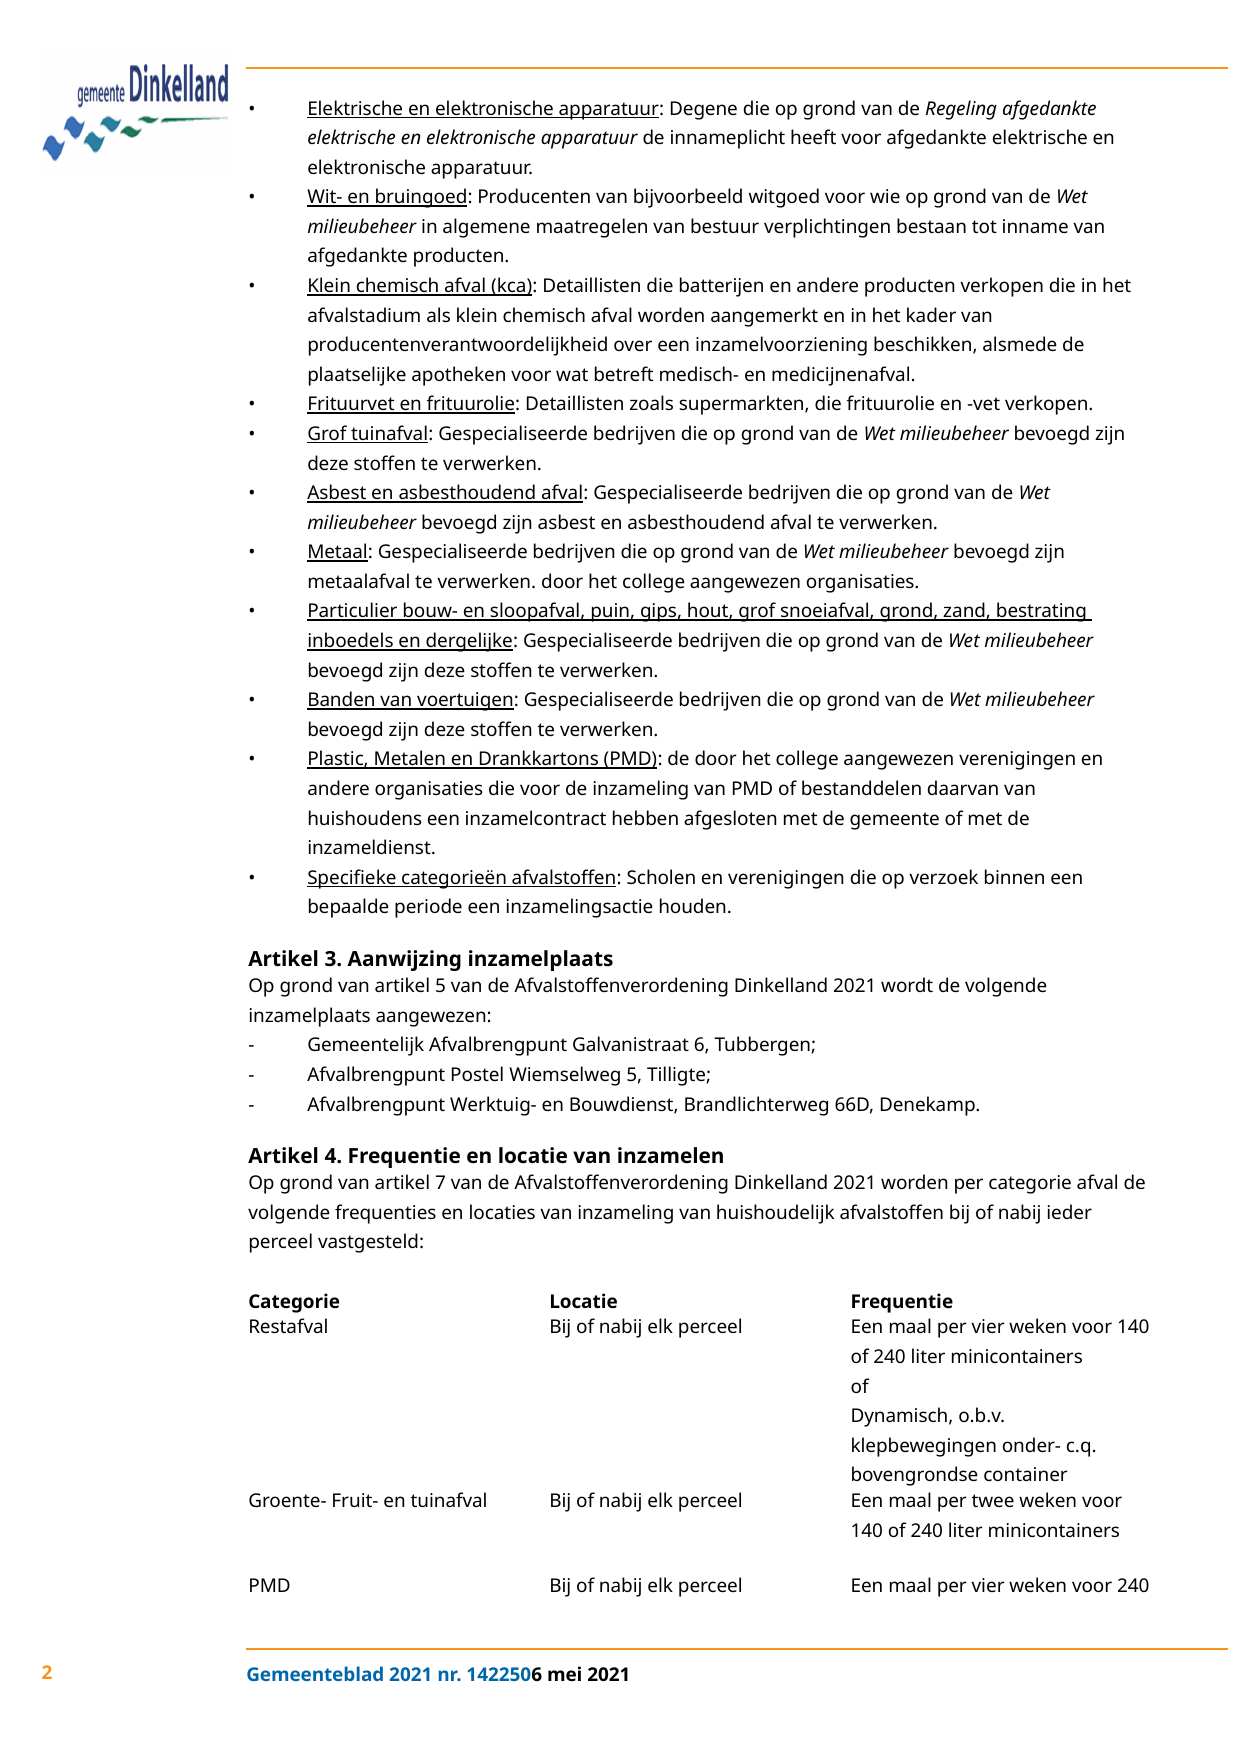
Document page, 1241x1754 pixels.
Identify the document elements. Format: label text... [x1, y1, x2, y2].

table_header Frequentie [850, 1288, 1152, 1314]
list Wit- en bruingoed: Producenten van bijvoorbeeld witgoed voor wie op grond van de Wet milieubeheer in algemene maatregelen van bestuur verplichtingen bestaan tot inname van afgedankte producten. [248, 183, 1152, 268]
list Asbest en asbesthoudend afval: Gespecialiseerde bedrijven die op grond van de Wet milieubeheer bevoegd zijn asbest en asbesthoudend afval te verwerken. [248, 479, 1152, 535]
list Grof tuinafval: Gespecialiseerde bedrijven die op grond van de Wet milieubeheer bevoegd zijn deze stoffen te verwerken. [248, 420, 1152, 476]
text Artikel 3. Aanwijzing inzamelplaats [248, 944, 1152, 972]
list Elektrische en elektronische apparatuur: Degene die op grond van de Regeling afgedankte elektrische en elektronische apparatuur de innameplicht heeft voor afgedankte elektrische en elektronische apparatuur. [248, 95, 1152, 180]
table_cell Bij of nabij elk perceel [549, 1572, 850, 1598]
table_header Categorie [248, 1288, 549, 1314]
list Banden van voertuigen: Gespecialiseerde bedrijven die op grond van de Wet milieubeheer bevoegd zijn deze stoffen te verwerken. [248, 686, 1152, 742]
table_cell Bij of nabij elk perceel [549, 1314, 850, 1487]
list Afvalbrengpunt Postel Wiemselweg 5, Tilligte; [248, 1061, 1152, 1087]
text Op grond van artikel 7 van de Afvalstoffenverordening Dinkelland 2021 worden per categorie afval de volgende frequenties en locaties van inzameling van huishoudelijk afvalstoffen bij of nabij ieder perceel vastgesteld: [248, 1169, 1152, 1254]
table_cell Bij of nabij elk perceel [549, 1488, 850, 1572]
text Artikel 4. Frequentie en locatie van inzamelen [248, 1141, 1152, 1169]
table_cell Een maal per vier weken voor 140 of 240 liter minicontainers of Dynamisch, o.b.v. klepbewegingen onder- c.q. bovengrondse container [850, 1314, 1152, 1487]
list Metaal: Gespecialiseerde bedrijven die op grond van de Wet milieubeheer bevoegd zijn metaalafval te verwerken. door het college aangewezen organisaties. [248, 538, 1152, 594]
list Particulier bouw- en sloopafval, puin, gips, hout, grof snoeiafval, grond, zand, bestrating inboedels en dergelijke: Gespecialiseerde bedrijven die op grond van de Wet milieubeheer bevoegd zijn deze stoffen te verwerken. [248, 598, 1152, 683]
list Klein chemisch afval (kca): Detaillisten die batterijen en andere producten verkopen die in het afvalstadium als klein chemisch afval worden aangemerkt en in het kader van producentenverantwoordelijkheid over een inzamelvoorziening beschikken, alsmede de plaatselijke apotheken voor wat betreft medisch- en medicijnenafval. [248, 272, 1152, 387]
list Afvalbrengpunt Werktuig- en Bouwdienst, Brandlichterweg 66D, Denekamp. [248, 1091, 1152, 1116]
table_cell Een maal per twee weken voor 140 of 240 liter minicontainers [850, 1488, 1152, 1572]
list Frituurvet en frituurolie: Detaillisten zoals supermarkten, die frituurolie en -vet verkopen. [248, 391, 1152, 416]
table_cell Een maal per vier weken voor 240 [850, 1572, 1152, 1598]
list Specifieke categorieën afvalstoffen: Scholen en verenigingen die op verzoek binnen een bepaalde periode een inzamelingsactie houden. [248, 864, 1152, 919]
table_header Locatie [549, 1288, 850, 1314]
picture [41, 47, 231, 172]
text Op grond van artikel 5 van de Afvalstoffenverordening Dinkelland 2021 wordt de volgende inzamelplaats aangewezen: [248, 972, 1152, 1028]
table_cell Groente- Fruit- en tuinafval [248, 1488, 549, 1572]
list Gemeentelijk Afvalbrengpunt Galvanistraat 6, Tubbergen; [248, 1032, 1152, 1057]
list Plastic, Metalen en Drankkartons (PMD): de door het college aangewezen verenigingen en andere organisaties die voor de inzameling van PMD of bestanddelen daarvan van huishoudens een inzamelcontract hebben afgesloten met de gemeente of met de inzameldienst. [248, 746, 1152, 860]
table_cell PMD [248, 1572, 549, 1598]
table_cell Restafval [248, 1314, 549, 1487]
